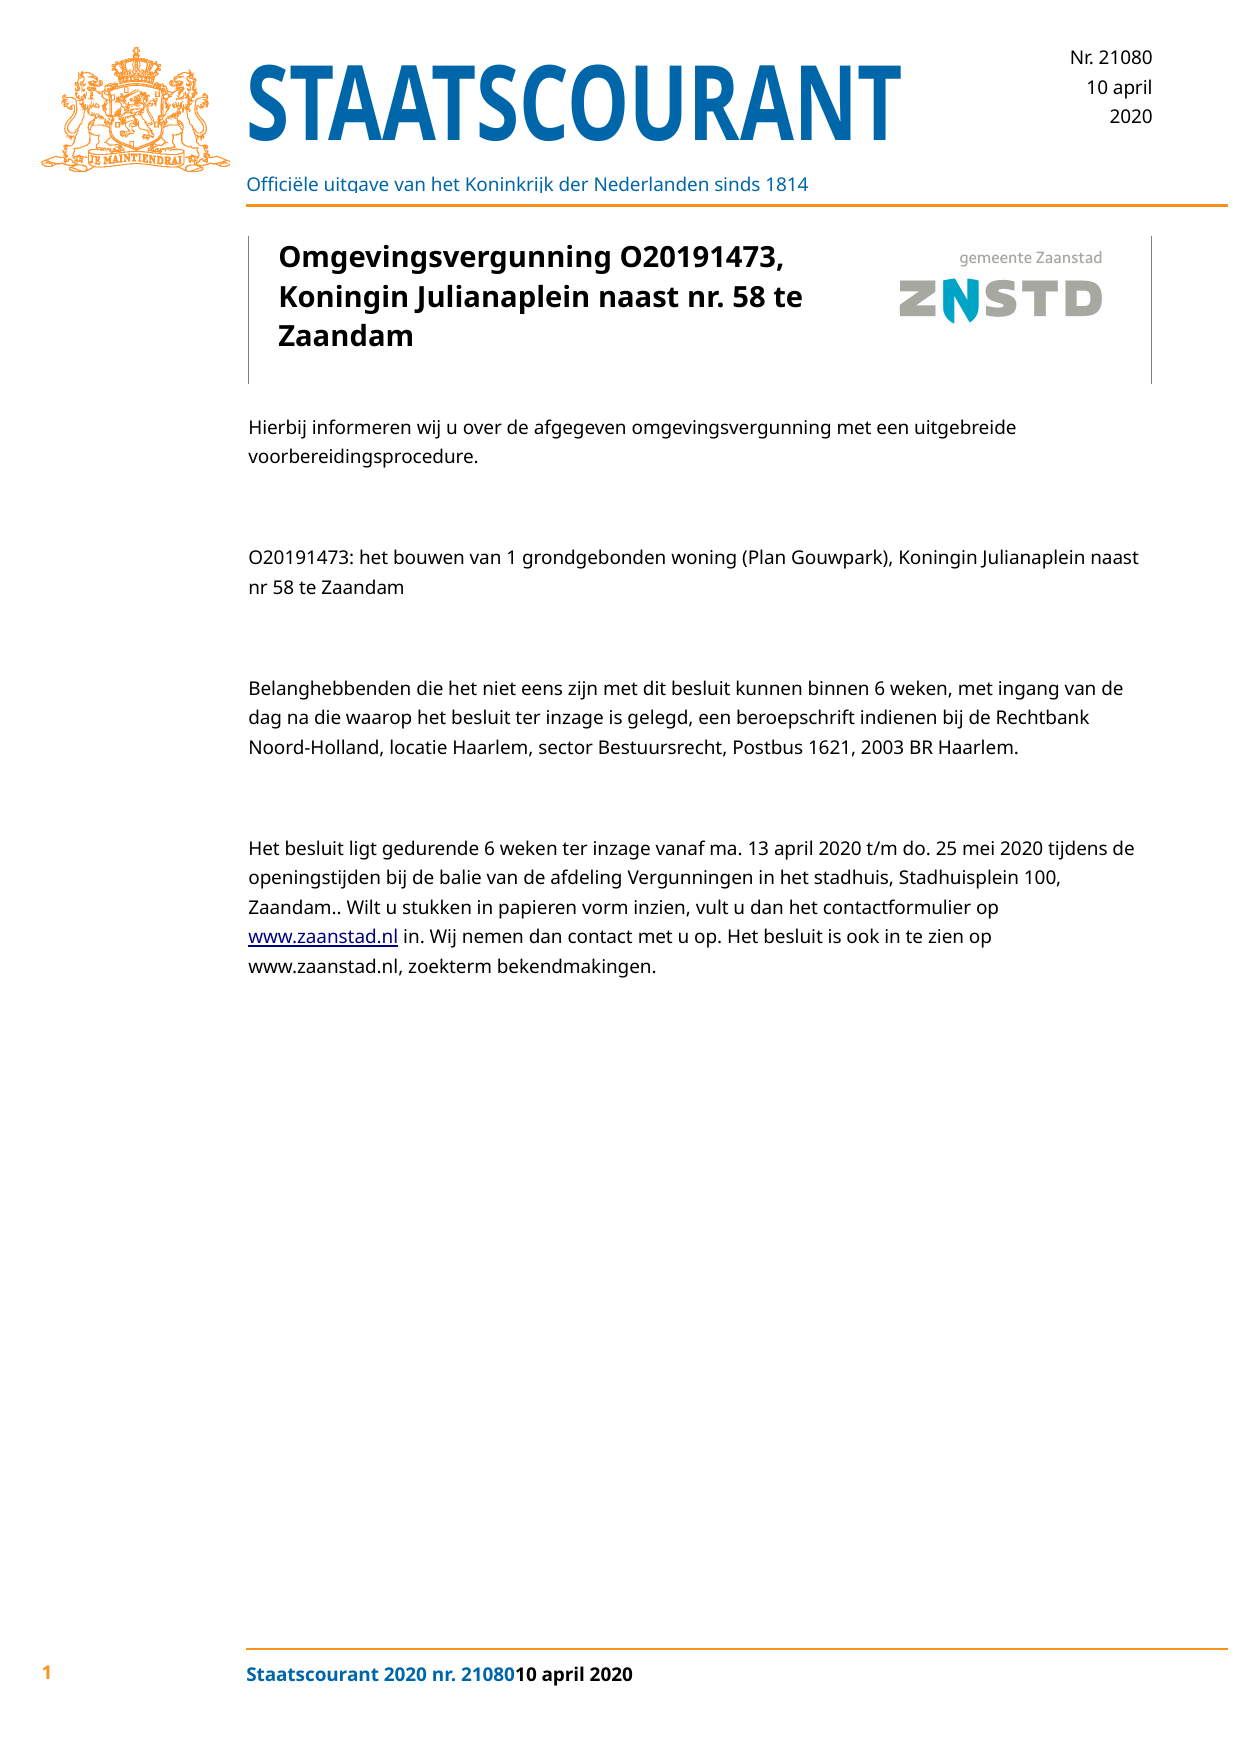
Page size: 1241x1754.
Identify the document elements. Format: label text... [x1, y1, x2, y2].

picture [41, 47, 231, 172]
picture [882, 236, 1119, 334]
table_header [850, 236, 1151, 384]
text Belanghebbenden die het niet eens zijn met dit besluit kunnen binnen 6 weken, met ingang van de dag na die waarop het besluit ter inzage is gelegd, een beroepschrift indienen bij de Rechtbank Noord-Holland, locatie Haarlem, sector Bestuursrecht, Postbus 1621, 2003 BR Haarlem. [248, 675, 1152, 760]
text Het besluit ligt gedurende 6 weken ter inzage vanaf ma. 13 april 2020 t/m do. 25 mei 2020 tijdens de openingstijden bij de balie van de afdeling Vergunningen in het stadhuis, Stadhuisplein 100, Zaandam.. Wilt u stukken in papieren vorm inzien, vult u dan het contactformulier op www.zaanstad.nl in. Wij nemen dan contact met u op. Het besluit is ook in te zien op www.zaanstad.nl, zoekterm bekendmakingen. [248, 835, 1152, 979]
text Hierbij informeren wij u over de afgegeven omgevingsvergunning met een uitgebreide voorbereidingsprocedure. [248, 414, 1152, 469]
table_header Omgevingsvergunning O20191473, Koningin Julianaplein naast nr. 58 te Zaandam [249, 236, 850, 384]
text O20191473: het bouwen van 1 grondgebonden woning (Plan Gouwpark), Koningin Julianaplein naast nr 58 te Zaandam [248, 544, 1152, 600]
